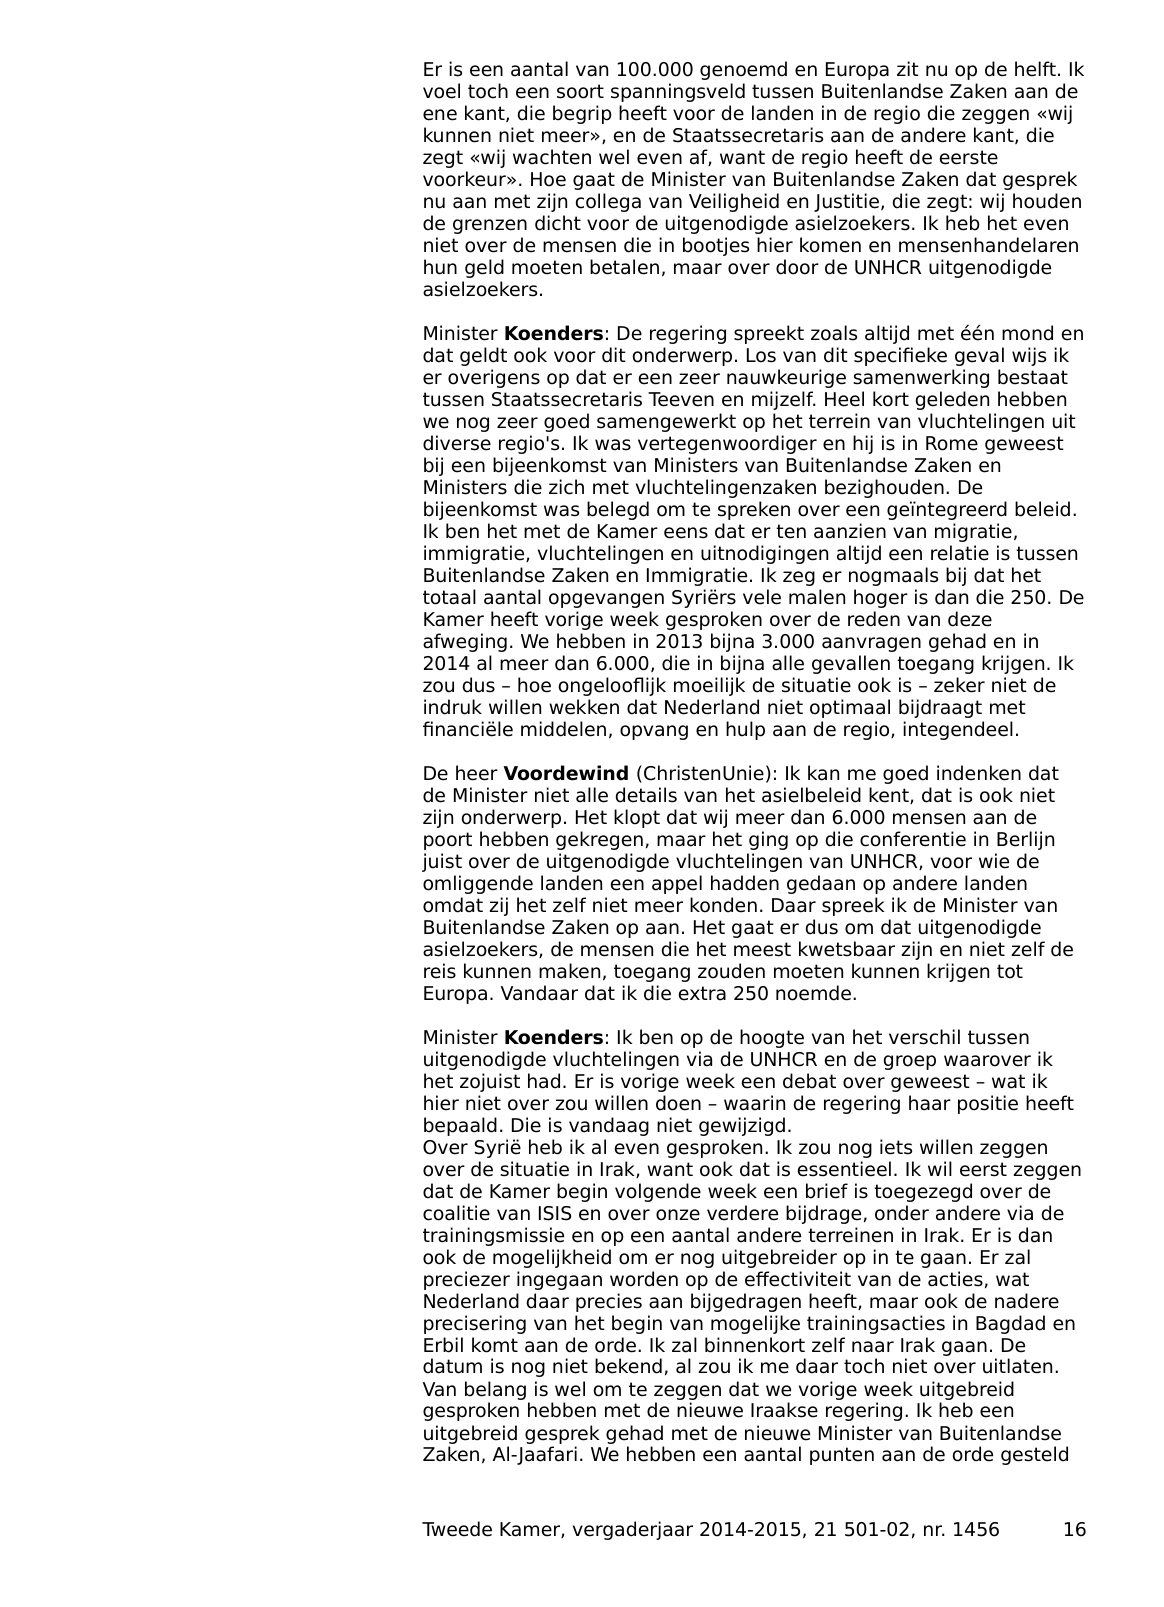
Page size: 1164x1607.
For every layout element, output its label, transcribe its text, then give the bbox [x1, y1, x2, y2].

text Minister Koenders: De regering spreekt zoals altijd met één mond en dat geldt ook voor dit onderwerp. Los van dit specifieke geval wijs ik er overigens op dat er een zeer nauwkeurige samenwerking bestaat tussen Staatssecretaris Teeven en mijzelf. Heel kort geleden hebben we nog zeer goed samengewerkt op het terrein van vluchtelingen uit diverse regio's. Ik was vertegenwoordiger en hij is in Rome geweest bij een bijeenkomst van Ministers van Buitenlandse Zaken en Ministers die zich met vluchtelingenzaken bezighouden. De bijeenkomst was belegd om te spreken over een geïntegreerd beleid. Ik ben het met de Kamer eens dat er ten aanzien van migratie, immigratie, vluchtelingen en uitnodigingen altijd een relatie is tussen Buitenlandse Zaken en Immigratie. Ik zeg er nogmaals bij dat het totaal aantal opgevangen Syriërs vele malen hoger is dan die 250. De Kamer heeft vorige week gesproken over de reden van deze afweging. We hebben in 2013 bijna 3.000 aanvragen gehad en in 2014 al meer dan 6.000, die in bijna alle gevallen toegang krijgen. Ik zou dus – hoe ongelooflijk moeilijk de situatie ook is – zeker niet de indruk willen wekken dat Nederland niet optimaal bijdraagt met financiële middelen, opvang en hulp aan de regio, integendeel. [422, 323, 1087, 741]
text Er is een aantal van 100.000 genoemd en Europa zit nu op de helft. Ik voel toch een soort spanningsveld tussen Buitenlandse Zaken aan de ene kant, die begrip heeft voor de landen in de regio die zeggen «wij kunnen niet meer», en de Staatssecretaris aan de andere kant, die zegt «wij wachten wel even af, want de regio heeft de eerste voorkeur». Hoe gaat de Minister van Buitenlandse Zaken dat gesprek nu aan met zijn collega van Veiligheid en Justitie, die zegt: wij houden de grenzen dicht voor de uitgenodigde asielzoekers. Ik heb het even niet over de mensen die in bootjes hier komen en mensenhandelaren hun geld moeten betalen, maar over door de UNHCR uitgenodigde asielzoekers. [422, 59, 1087, 301]
text Over Syrië heb ik al even gesproken. Ik zou nog iets willen zeggen over de situatie in Irak, want ook dat is essentieel. Ik wil eerst zeggen dat de Kamer begin volgende week een brief is toegezegd over de coalitie van ISIS en over onze verdere bijdrage, onder andere via de trainingsmissie en op een aantal andere terreinen in Irak. Er is dan ook de mogelijkheid om er nog uitgebreider op in te gaan. Er zal preciezer ingegaan worden op de effectiviteit van de acties, wat Nederland daar precies aan bijgedragen heeft, maar ook de nadere precisering van het begin van mogelijke trainingsacties in Bagdad en Erbil komt aan de orde. Ik zal binnenkort zelf naar Irak gaan. De datum is nog niet bekend, al zou ik me daar toch niet over uitlaten. Van belang is wel om te zeggen dat we vorige week uitgebreid gesproken hebben met de nieuwe Iraakse regering. Ik heb een uitgebreid gesprek gehad met de nieuwe Minister van Buitenlandse Zaken, Al-Jaafari. We hebben een aantal punten aan de orde gesteld [422, 1137, 1087, 1466]
text Minister Koenders: Ik ben op de hoogte van het verschil tussen uitgenodigde vluchtelingen via de UNHCR en de groep waarover ik het zojuist had. Er is vorige week een debat over geweest – wat ik hier niet over zou willen doen – waarin de regering haar positie heeft bepaald. Die is vandaag niet gewijzigd. [422, 1027, 1087, 1137]
text De heer Voordewind (ChristenUnie): Ik kan me goed indenken dat de Minister niet alle details van het asielbeleid kent, dat is ook niet zijn onderwerp. Het klopt dat wij meer dan 6.000 mensen aan de poort hebben gekregen, maar het ging op die conferentie in Berlijn juist over de uitgenodigde vluchtelingen van UNHCR, voor wie de omliggende landen een appel hadden gedaan op andere landen omdat zij het zelf niet meer konden. Daar spreek ik de Minister van Buitenlandse Zaken op aan. Het gaat er dus om dat uitgenodigde asielzoekers, de mensen die het meest kwetsbaar zijn en niet zelf de reis kunnen maken, toegang zouden moeten kunnen krijgen tot Europa. Vandaar dat ik die extra 250 noemde. [422, 763, 1087, 1004]
